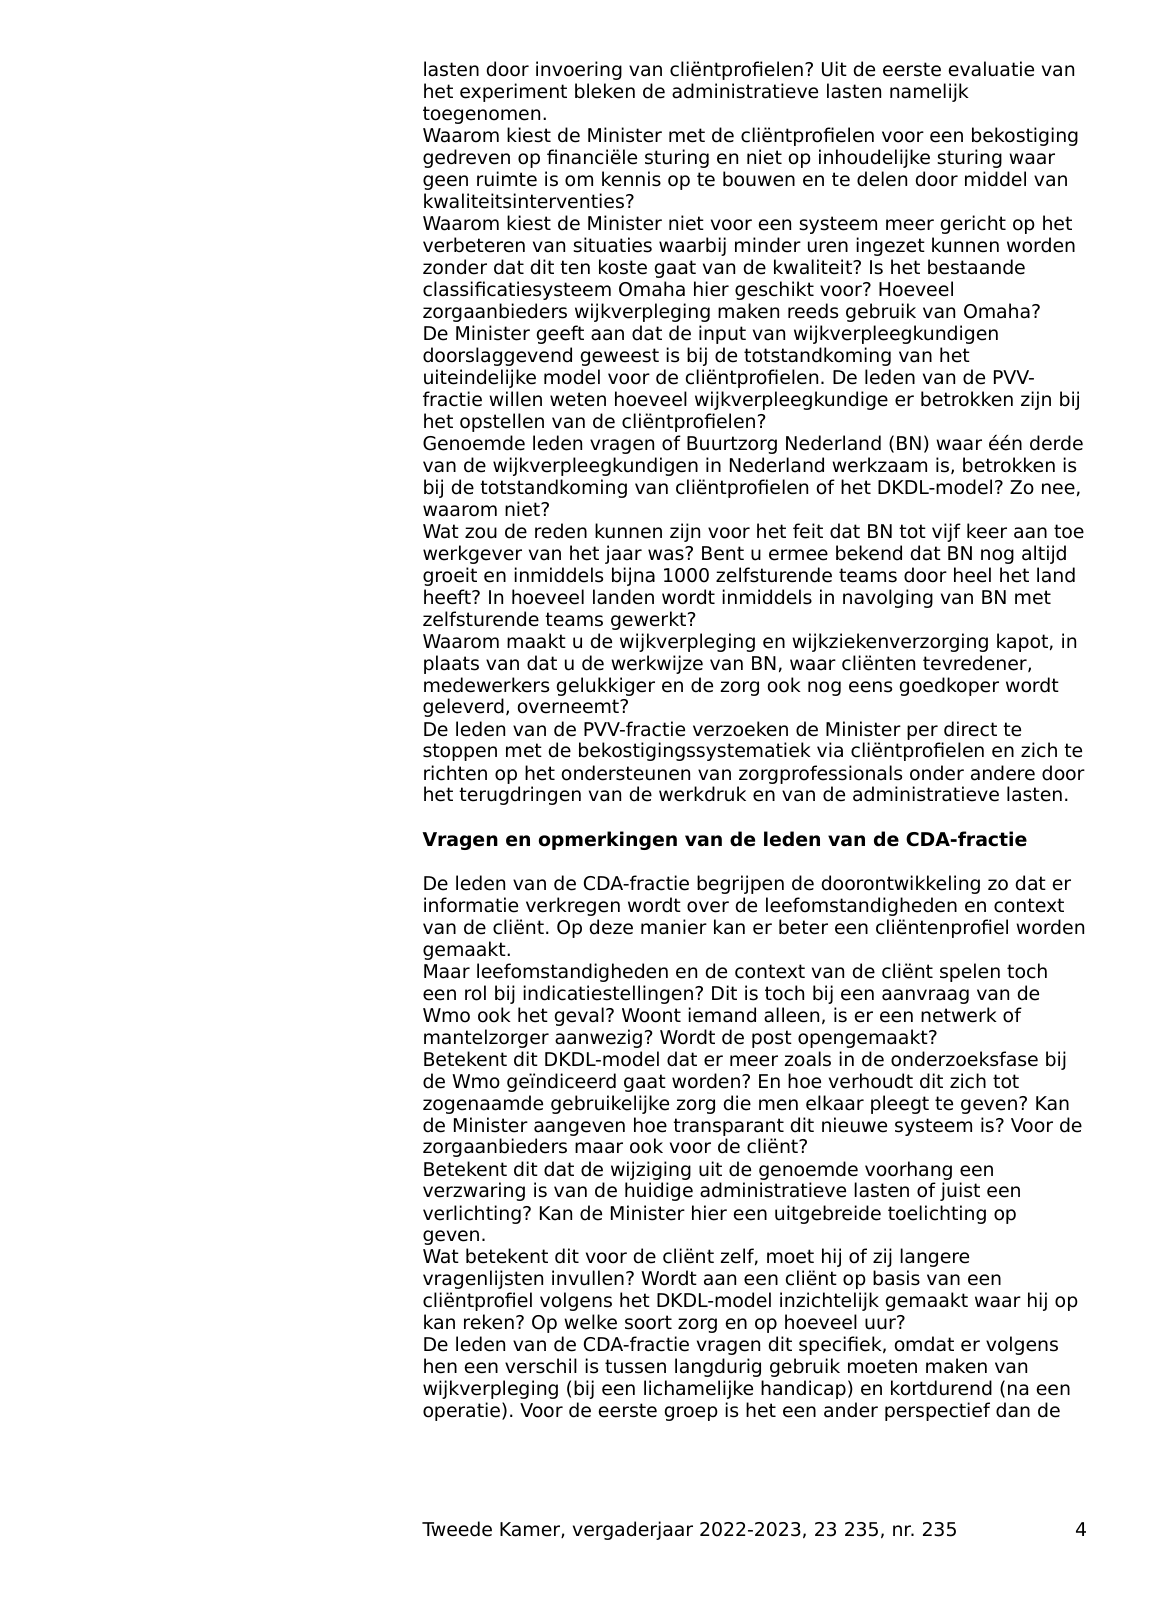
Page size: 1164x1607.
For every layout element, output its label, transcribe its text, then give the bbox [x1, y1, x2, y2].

text lasten door invoering van cliëntprofielen? Uit de eerste evaluatie van het experiment bleken de administratieve lasten namelijk toegenomen. [422, 59, 1087, 125]
text Maar leefomstandigheden en de context van de cliënt spelen toch een rol bij indicatiestellingen? Dit is toch bij een aanvraag van de Wmo ook het geval? Woont iemand alleen, is er een netwerk of mantelzorger aanwezig? Wordt de post opengemaakt? [422, 961, 1087, 1048]
text Waarom maakt u de wijkverpleging en wijkziekenverzorging kapot, in plaats van dat u de werkwijze van BN, waar cliënten tevredener, medewerkers gelukkiger en de zorg ook nog eens goedkoper wordt geleverd, overneemt? [422, 631, 1087, 718]
text De leden van de CDA-fractie vragen dit specifiek, omdat er volgens hen een verschil is tussen langdurig gebruik moeten maken van wijkverpleging (bij een lichamelijke handicap) en kortdurend (na een operatie). Voor de eerste groep is het een ander perspectief dan de [422, 1334, 1087, 1422]
text Waarom kiest de Minister met de cliëntprofielen voor een bekostiging gedreven op financiële sturing en niet op inhoudelijke sturing waar geen ruimte is om kennis op te bouwen en te delen door middel van kwaliteitsinterventies? [422, 125, 1087, 213]
subtitle Vragen en opmerkingen van de leden van de CDA-fractie [422, 828, 1087, 851]
text Wat betekent dit voor de cliënt zelf, moet hij of zij langere vragenlijsten invullen? Wordt aan een cliënt op basis van een cliëntprofiel volgens het DKDL-model inzichtelijk gemaakt waar hij op kan reken? Op welke soort zorg en op hoeveel uur? [422, 1246, 1087, 1334]
text De leden van de CDA-fractie begrijpen de doorontwikkeling zo dat er informatie verkregen wordt over de leefomstandigheden en context van de cliënt. Op deze manier kan er beter een cliëntenprofiel worden gemaakt. [422, 873, 1087, 961]
text Waarom kiest de Minister niet voor een systeem meer gericht op het verbeteren van situaties waarbij minder uren ingezet kunnen worden zonder dat dit ten koste gaat van de kwaliteit? Is het bestaande classificatiesysteem Omaha hier geschikt voor? Hoeveel zorgaanbieders wijkverpleging maken reeds gebruik van Omaha? [422, 213, 1087, 323]
text Wat zou de reden kunnen zijn voor het feit dat BN tot vijf keer aan toe werkgever van het jaar was? Bent u ermee bekend dat BN nog altijd groeit en inmiddels bijna 1000 zelfsturende teams door heel het land heeft? In hoeveel landen wordt inmiddels in navolging van BN met zelfsturende teams gewerkt? [422, 521, 1087, 631]
text De leden van de PVV-fractie verzoeken de Minister per direct te stoppen met de bekostigingssystematiek via cliëntprofielen en zich te richten op het ondersteunen van zorgprofessionals onder andere door het terugdringen van de werkdruk en van de administratieve lasten. [422, 718, 1087, 806]
text Betekent dit dat de wijziging uit de genoemde voorhang een verzwaring is van de huidige administratieve lasten of juist een verlichting? Kan de Minister hier een uitgebreide toelichting op geven. [422, 1158, 1087, 1246]
text De Minister geeft aan dat de input van wijkverpleegkundigen doorslaggevend geweest is bij de totstandkoming van het uiteindelijke model voor de cliëntprofielen. De leden van de PVV-fractie willen weten hoeveel wijkverpleegkundige er betrokken zijn bij het opstellen van de cliëntprofielen? [422, 323, 1087, 433]
text Betekent dit DKDL-model dat er meer zoals in de onderzoeksfase bij de Wmo geïndiceerd gaat worden? En hoe verhoudt dit zich tot zogenaamde gebruikelijke zorg die men elkaar pleegt te geven? Kan de Minister aangeven hoe transparant dit nieuwe systeem is? Voor de zorgaanbieders maar ook voor de cliënt? [422, 1048, 1087, 1158]
text Genoemde leden vragen of Buurtzorg Nederland (BN) waar één derde van de wijkverpleegkundigen in Nederland werkzaam is, betrokken is bij de totstandkoming van cliëntprofielen of het DKDL-model? Zo nee, waarom niet? [422, 433, 1087, 521]
